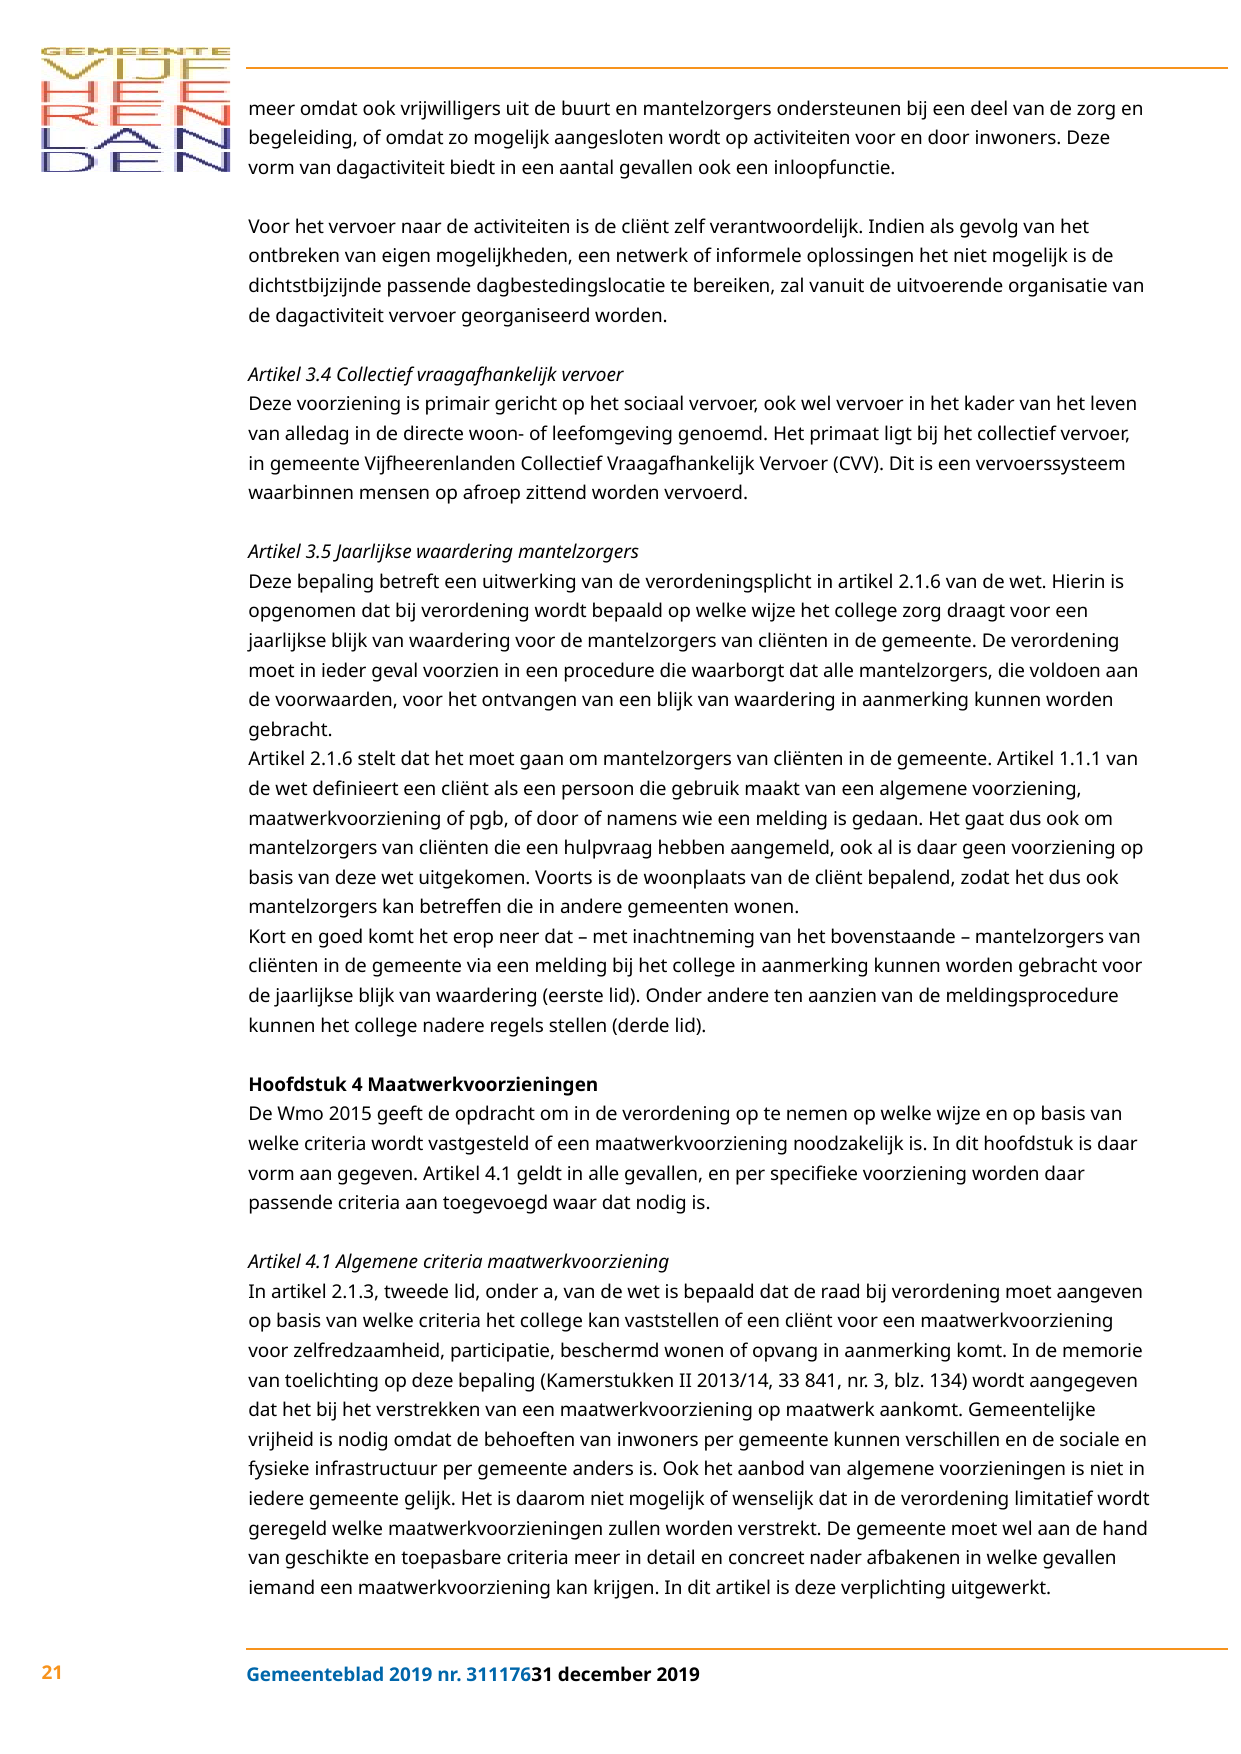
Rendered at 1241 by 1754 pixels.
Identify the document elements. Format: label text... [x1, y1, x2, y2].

text De Wmo 2015 geeft de opdracht om in de verordening op te nemen op welke wijze en op basis van welke criteria wordt vastgesteld of een maatwerkvoorziening noodzakelijk is. In dit hoofdstuk is daar vorm aan gegeven. Artikel 4.1 geldt in alle gevallen, en per specifieke voorziening worden daar passende criteria aan toegevoegd waar dat nodig is. [248, 1101, 1152, 1215]
text Artikel 4.1 Algemene criteria maatwerkvoorziening [248, 1248, 1152, 1274]
text Artikel 3.5 Jaarlijkse waardering mantelzorgers [248, 538, 1152, 564]
text Kort en goed komt het erop neer dat – met inachtneming van het bovenstaande – mantelzorgers van cliënten in de gemeente via een melding bij het college in aanmerking kunnen worden gebracht voor de jaarlijkse blijk van waardering (eerste lid). Onder andere ten aanzien van de meldingsprocedure kunnen het college nadere regels stellen (derde lid). [248, 923, 1152, 1038]
text Artikel 2.1.6 stelt dat het moet gaan om mantelzorgers van cliënten in de gemeente. Artikel 1.1.1 van de wet definieert een cliënt als een persoon die gebruik maakt van een algemene voorziening, maatwerkvoorziening of pgb, of door of namens wie een melding is gedaan. Het gaat dus ook om mantelzorgers van cliënten die een hulpvraag hebben aangemeld, ook al is daar geen voorziening op basis van deze wet uitgekomen. Voorts is de woonplaats van de cliënt bepalend, zodat het dus ook mantelzorgers kan betreffen die in andere gemeenten wonen. [248, 746, 1152, 919]
text meer omdat ook vrijwilligers uit de buurt en mantelzorgers ondersteunen bij een deel van de zorg en begeleiding, of omdat zo mogelijk aangesloten wordt op activiteiten voor en door inwoners. Deze vorm van dagactiviteit biedt in een aantal gevallen ook een inloopfunctie. [248, 95, 1152, 180]
text In artikel 2.1.3, tweede lid, onder a, van de wet is bepaald dat de raad bij verordening moet aangeven op basis van welke criteria het college kan vaststellen of een cliënt voor een maatwerkvoorziening voor zelfredzaamheid, participatie, beschermd wonen of opvang in aanmerking komt. In de memorie van toelichting op deze bepaling (Kamerstukken II 2013/14, 33 841, nr. 3, blz. 134) wordt aangegeven dat het bij het verstrekken van een maatwerkvoorziening op maatwerk aankomt. Gemeentelijke vrijheid is nodig omdat de behoeften van inwoners per gemeente kunnen verschillen en de sociale en fysieke infrastructuur per gemeente anders is. Ook het aanbod van algemene voorzieningen is niet in iedere gemeente gelijk. Het is daarom niet mogelijk of wenselijk dat in de verordening limitatief wordt geregeld welke maatwerkvoorzieningen zullen worden verstrekt. De gemeente moet wel aan de hand van geschikte en toepasbare criteria meer in detail en concreet nader afbakenen in welke gevallen iemand een maatwerkvoorziening kan krijgen. In dit artikel is deze verplichting uitgewerkt. [248, 1278, 1152, 1600]
text Deze bepaling betreft een uitwerking van de verordeningsplicht in artikel 2.1.6 van de wet. Hierin is opgenomen dat bij verordening wordt bepaald op welke wijze het college zorg draagt voor een jaarlijkse blijk van waardering voor de mantelzorgers van cliënten in de gemeente. De verordening moet in ieder geval voorzien in een procedure die waarborgt dat alle mantelzorgers, die voldoen aan de voorwaarden, voor het ontvangen van een blijk van waardering in aanmerking kunnen worden gebracht. [248, 568, 1152, 742]
text Hoofdstuk 4 Maatwerkvoorzieningen [248, 1071, 1152, 1097]
text Deze voorziening is primair gericht op het sociaal vervoer, ook wel vervoer in het kader van het leven van alledag in de directe woon- of leefomgeving genoemd. Het primaat ligt bij het collectief vervoer, in gemeente Vijfheerenlanden Collectief Vraagafhankelijk Vervoer (CVV). Dit is een vervoerssysteem waarbinnen mensen op afroep zittend worden vervoerd. [248, 391, 1152, 505]
text Voor het vervoer naar de activiteiten is de cliënt zelf verantwoordelijk. Indien als gevolg van het ontbreken van eigen mogelijkheden, een netwerk of informele oplossingen het niet mogelijk is de dichtstbijzijnde passende dagbestedingslocatie te bereiken, zal vanuit de uitvoerende organisatie van de dagactiviteit vervoer georganiseerd worden. [248, 213, 1152, 328]
picture [41, 47, 231, 172]
text Artikel 3.4 Collectief vraagafhankelijk vervoer [248, 361, 1152, 387]
